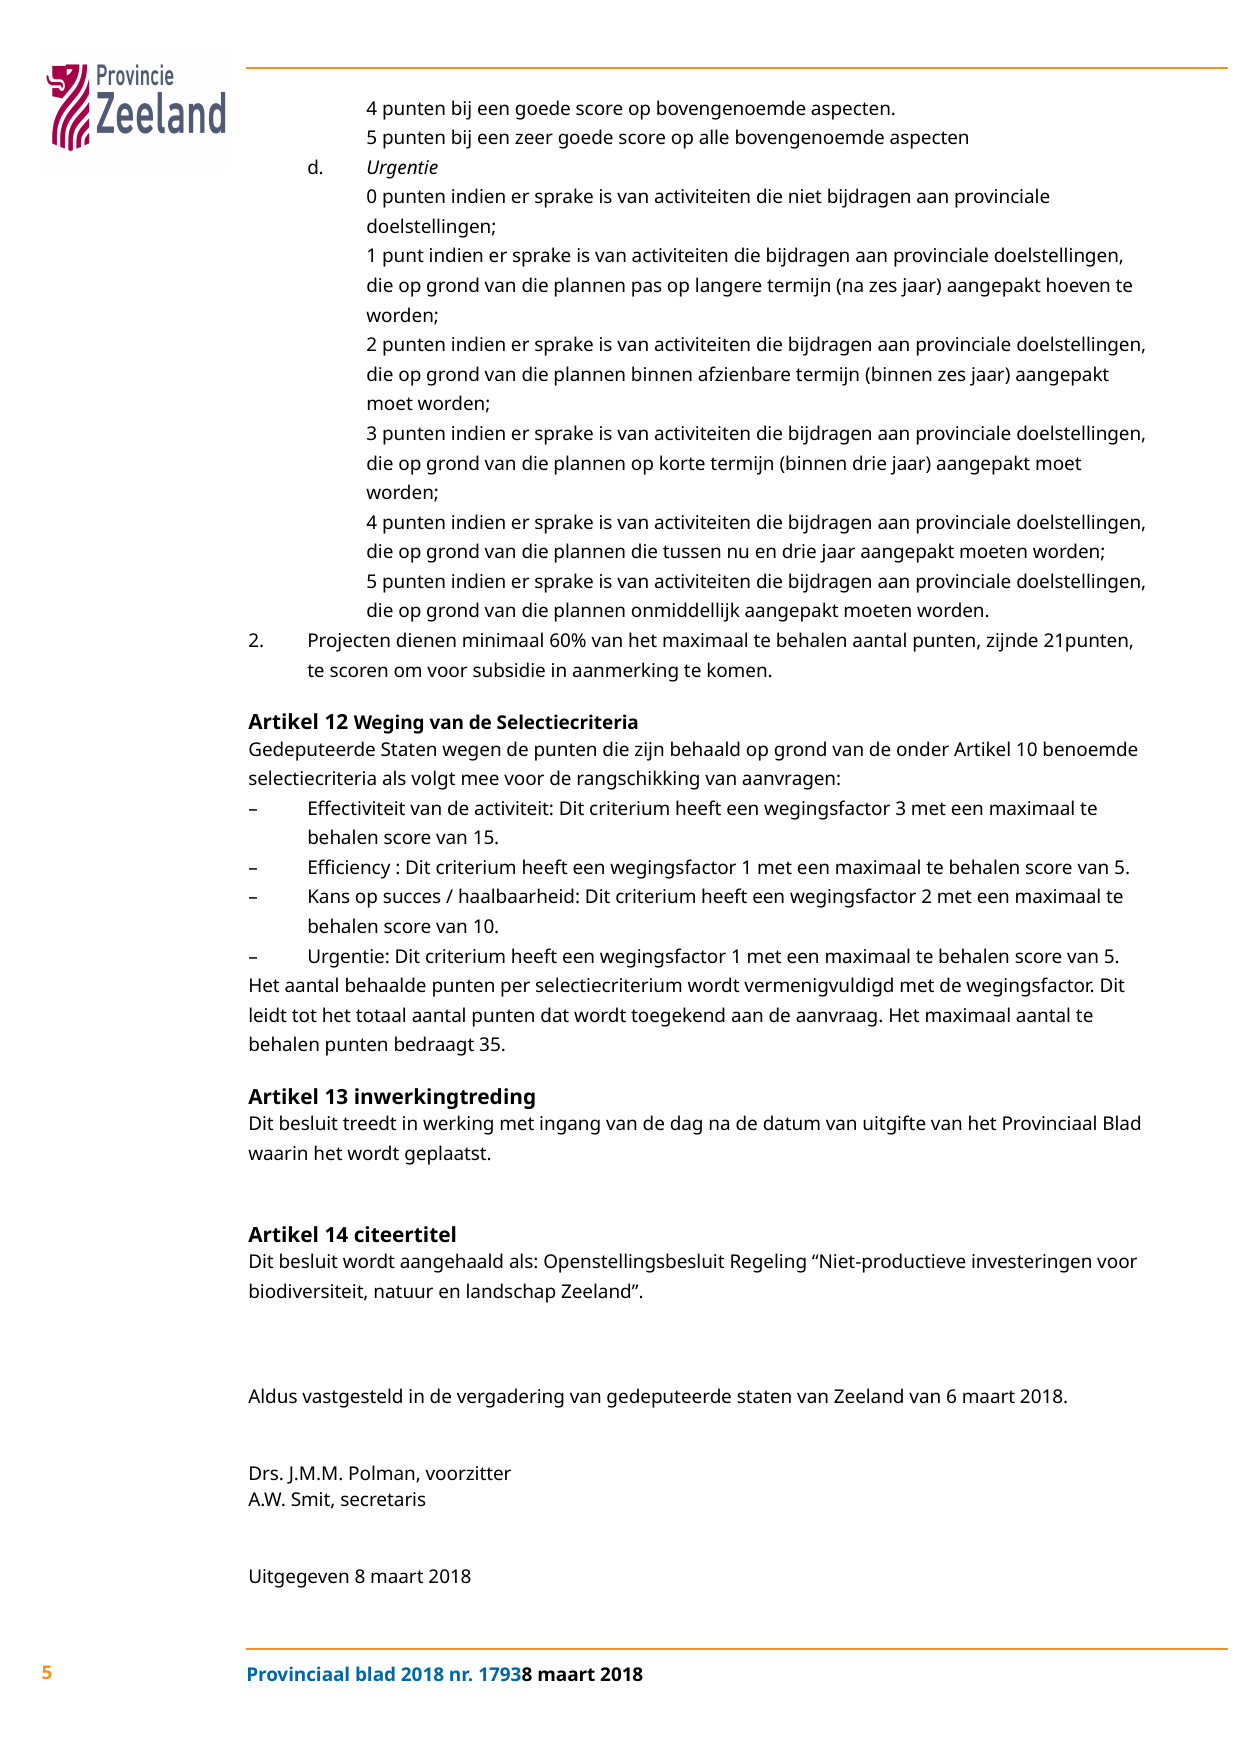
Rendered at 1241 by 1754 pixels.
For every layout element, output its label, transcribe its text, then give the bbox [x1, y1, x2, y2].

text Dit besluit wordt aangehaald als: Openstellingsbesluit Regeling “Niet-productieve investeringen voor biodiversiteit, natuur en landschap Zeeland”. [248, 1248, 1152, 1304]
list 0 punten indien er sprake is van activiteiten die niet bijdragen aan provinciale doelstellingen; [307, 183, 1152, 239]
list Urgentie [307, 154, 1152, 180]
list 3 punten indien er sprake is van activiteiten die bijdragen aan provinciale doelstellingen, die op grond van die plannen op korte termijn (binnen drie jaar) aangepakt moet worden; [307, 420, 1152, 505]
text Artikel 13 inwerkingtreding [248, 1082, 1152, 1110]
list 5 punten bij een zeer goede score op alle bovengenoemde aspecten [307, 124, 1152, 150]
list 1 punt indien er sprake is van activiteiten die bijdragen aan provinciale doelstellingen, die op grond van die plannen pas op langere termijn (na zes jaar) aangepakt hoeven te worden; [307, 243, 1152, 328]
text Drs. J.M.M. Polman, voorzitter [248, 1460, 1152, 1486]
picture [41, 47, 231, 172]
list Efficiency : Dit criterium heeft een wegingsfactor 1 met een maximaal te behalen score van 5. [248, 854, 1152, 880]
list Projecten dienen minimaal 60% van het maximaal te behalen aantal punten, zijnde 21punten, te scoren om voor subsidie in aanmerking te komen. [248, 627, 1152, 683]
text A.W. Smit, secretaris [248, 1486, 1152, 1511]
list 2 punten indien er sprake is van activiteiten die bijdragen aan provinciale doelstellingen, die op grond van die plannen binnen afzienbare termijn (binnen zes jaar) aangepakt moet worden; [307, 331, 1152, 416]
text Aldus vastgesteld in de vergadering van gedeputeerde staten van Zeeland van 6 maart 2018. [248, 1383, 1152, 1408]
list Effectiviteit van de activiteit: Dit criterium heeft een wegingsfactor 3 met een maximaal te behalen score van 15. [248, 795, 1152, 850]
list 4 punten bij een goede score op bovengenoemde aspecten. [307, 95, 1152, 121]
text Uitgegeven 8 maart 2018 [248, 1563, 1152, 1589]
text Artikel 14 citeertitel [248, 1220, 1152, 1248]
list 5 punten indien er sprake is van activiteiten die bijdragen aan provinciale doelstellingen, die op grond van die plannen onmiddellijk aangepakt moeten worden. [307, 568, 1152, 623]
list Kans op succes / haalbaarheid: Dit criterium heeft een wegingsfactor 2 met een maximaal te behalen score van 10. [248, 884, 1152, 939]
list Urgentie: Dit criterium heeft een wegingsfactor 1 met een maximaal te behalen score van 5. [248, 943, 1152, 968]
list 4 punten indien er sprake is van activiteiten die bijdragen aan provinciale doelstellingen, die op grond van die plannen die tussen nu en drie jaar aangepakt moeten worden; [307, 509, 1152, 564]
text Het aantal behaalde punten per selectiecriterium wordt vermenigvuldigd met de wegingsfactor. Dit leidt tot het totaal aantal punten dat wordt toegekend aan de aanvraag. Het maximaal aantal te behalen punten bedraagt 35. [248, 972, 1152, 1057]
text Gedeputeerde Staten wegen de punten die zijn behaald op grond van de onder Artikel 10 benoemde selectiecriteria als volgt mee voor de rangschikking van aanvragen: [248, 736, 1152, 791]
text Artikel 12 Weging van de Selectiecriteria [248, 707, 1152, 736]
text Dit besluit treedt in werking met ingang van de dag na de datum van uitgifte van het Provinciaal Blad waarin het wordt geplaatst. [248, 1110, 1152, 1166]
